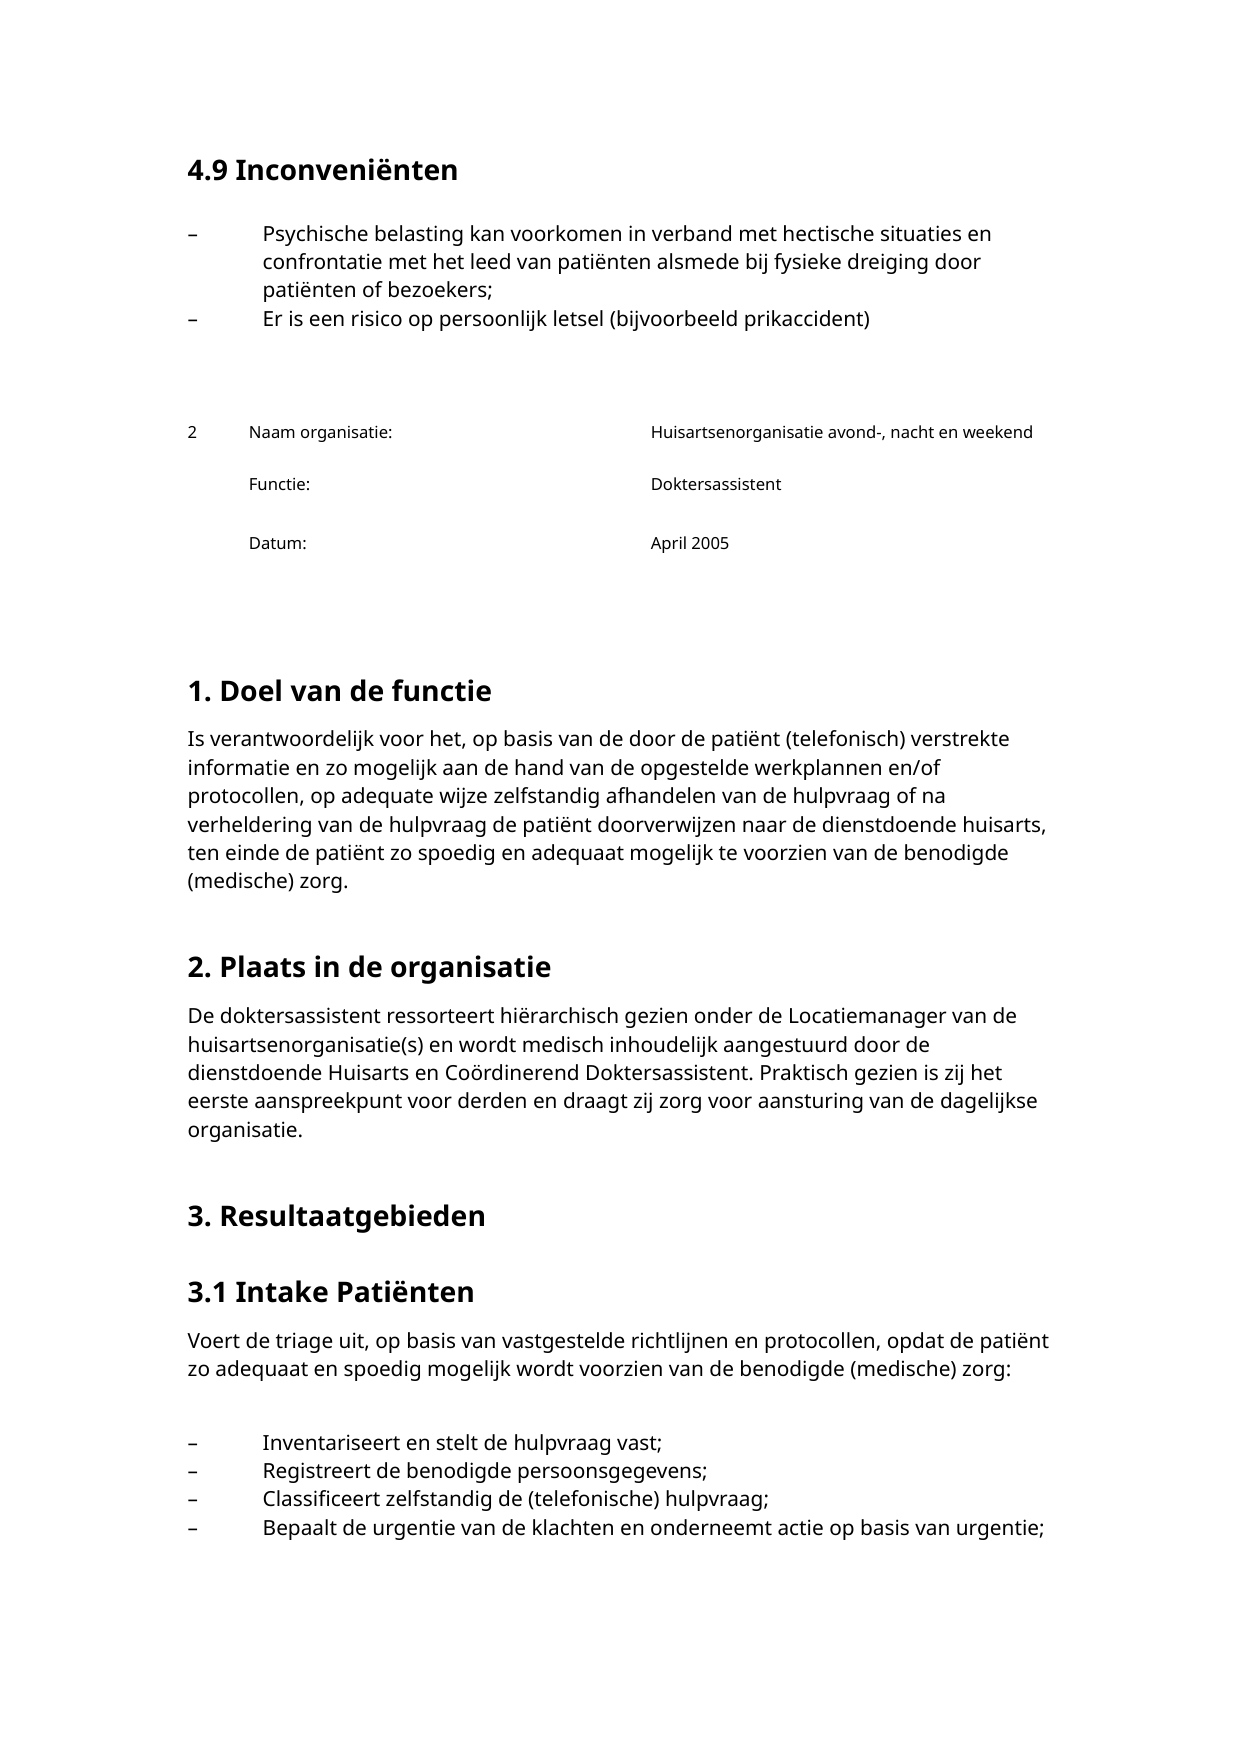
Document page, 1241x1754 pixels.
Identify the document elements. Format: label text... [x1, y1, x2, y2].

table_header Huisartsenorganisatie avond-, nacht en weekend [651, 420, 1053, 473]
list Psychische belasting kan voorkomen in verband met hectische situaties en confrontatie met het leed van patiënten alsmede bij fysieke dreiging door patiënten of bezoekers; [187, 219, 1053, 304]
table_cell [188, 473, 249, 531]
text Voert de triage uit, op basis van vastgestelde richtlijnen en protocollen, opdat de patiënt zo adequaat en spoedig mogelijk wordt voorzien van de benodigde (medische) zorg: [187, 1326, 1053, 1383]
table_cell Datum: [249, 531, 651, 590]
subtitle 4.9 Inconveniënten [187, 150, 1053, 189]
table_header 2 [188, 420, 249, 473]
subtitle 3.1 Intake Patiënten [187, 1272, 1053, 1311]
subtitle 1. Doel van de functie [187, 671, 1053, 709]
list Er is een risico op persoonlijk letsel (bijvoorbeeld prikaccident) [187, 304, 1053, 332]
list Inventariseert en stelt de hulpvraag vast; [187, 1428, 1053, 1456]
list Bepaalt de urgentie van de klachten en onderneemt actie op basis van urgentie; [187, 1513, 1053, 1541]
table_header Naam organisatie: [249, 420, 651, 473]
table_cell [188, 531, 249, 590]
table_cell April 2005 [651, 531, 1053, 590]
list Classificeert zelfstandig de (telefonische) hulpvraag; [187, 1484, 1053, 1513]
subtitle 3. Resultaatgebieden [187, 1196, 1053, 1234]
text De doktersassistent ressorteert hiërarchisch gezien onder de Locatiemanager van de huisartsenorganisatie(s) en wordt medisch inhoudelijk aangestuurd door de dienstdoende Huisarts en Coördinerend Doktersassistent. Praktisch gezien is zij het eerste aanspreekpunt voor derden en draagt zij zorg voor aansturing van de dagelijkse organisatie. [187, 1001, 1053, 1143]
table_cell Functie: [249, 473, 651, 531]
subtitle 2. Plaats in de organisatie [187, 948, 1053, 986]
table_cell Doktersassistent [651, 473, 1053, 531]
text Is verantwoordelijk voor het, op basis van de door de patiënt (telefonisch) verstrekte informatie en zo mogelijk aan de hand van de opgestelde werkplannen en/of protocollen, op adequate wijze zelfstandig afhandelen van de hulpvraag of na verheldering van de hulpvraag de patiënt doorverwijzen naar de dienstdoende huisarts, ten einde de patiënt zo spoedig en adequaat mogelijk te voorzien van de benodigde (medische) zorg. [187, 724, 1053, 895]
list Registreert de benodigde persoonsgegevens; [187, 1456, 1053, 1484]
